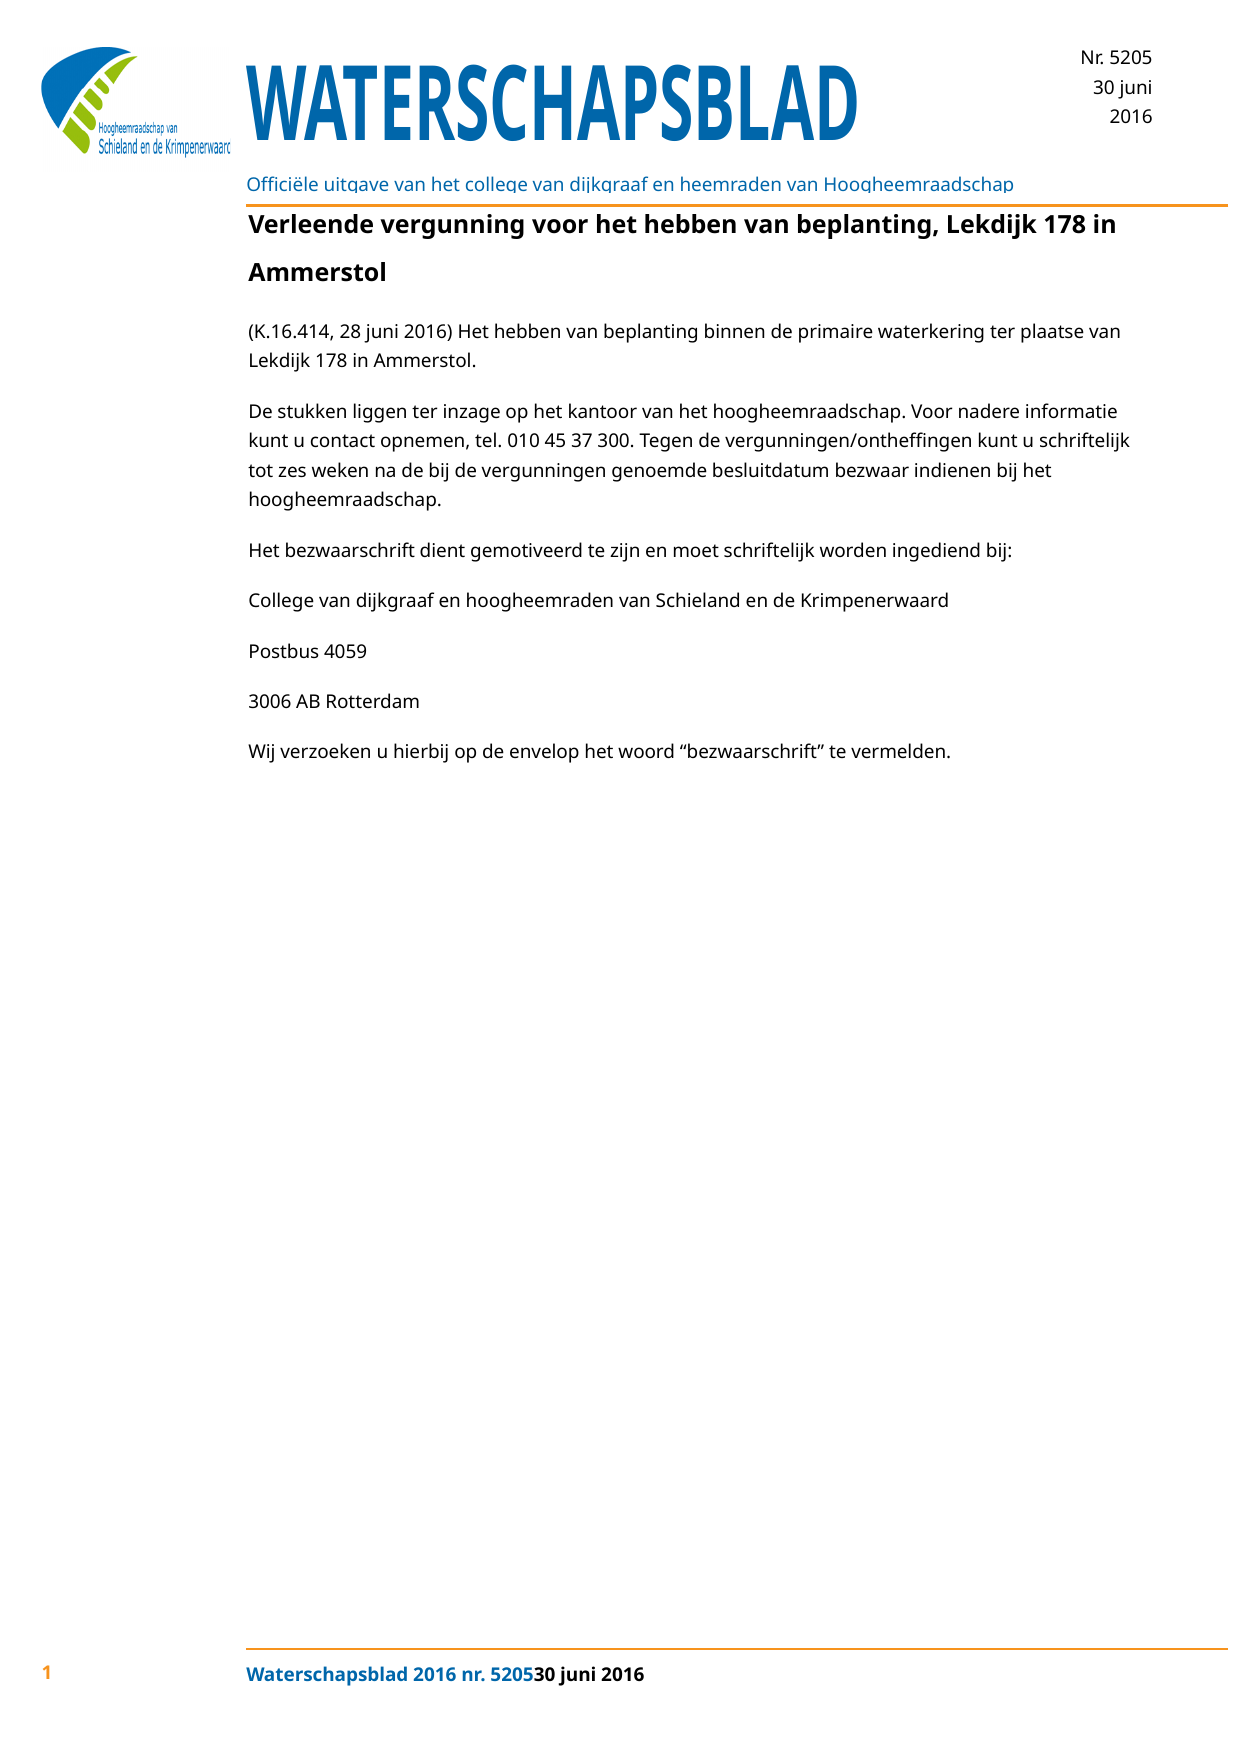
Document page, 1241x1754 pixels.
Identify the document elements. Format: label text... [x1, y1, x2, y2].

picture [41, 47, 231, 172]
text (K.16.414, 28 juni 2016) Het hebben van beplanting binnen de primaire waterkering ter plaatse van Lekdijk 178 in Ammerstol. [248, 318, 1152, 373]
text Verleende vergunning voor het hebben van beplanting, Lekdijk 178 in Ammerstol [248, 207, 1152, 288]
text De stukken liggen ter inzage op het kantoor van het hoogheemraadschap. Voor nadere informatie kunt u contact opnemen, tel. 010 45 37 300. Tegen de vergunningen/ontheffingen kunt u schriftelijk tot zes weken na de bij de vergunningen genoemde besluitdatum bezwaar indienen bij het hoogheemraadschap. [248, 398, 1152, 512]
text Postbus 4059 [248, 638, 1152, 664]
text Wij verzoeken u hierbij op de envelop het woord “bezwaarschrift” te vermelden. [248, 739, 1152, 764]
text 3006 AB Rotterdam [248, 688, 1152, 714]
text Het bezwaarschrift dient gemotiveerd te zijn en moet schriftelijk worden ingediend bij: [248, 537, 1152, 563]
text College van dijkgraaf en hoogheemraden van Schieland en de Krimpenerwaard [248, 587, 1152, 613]
